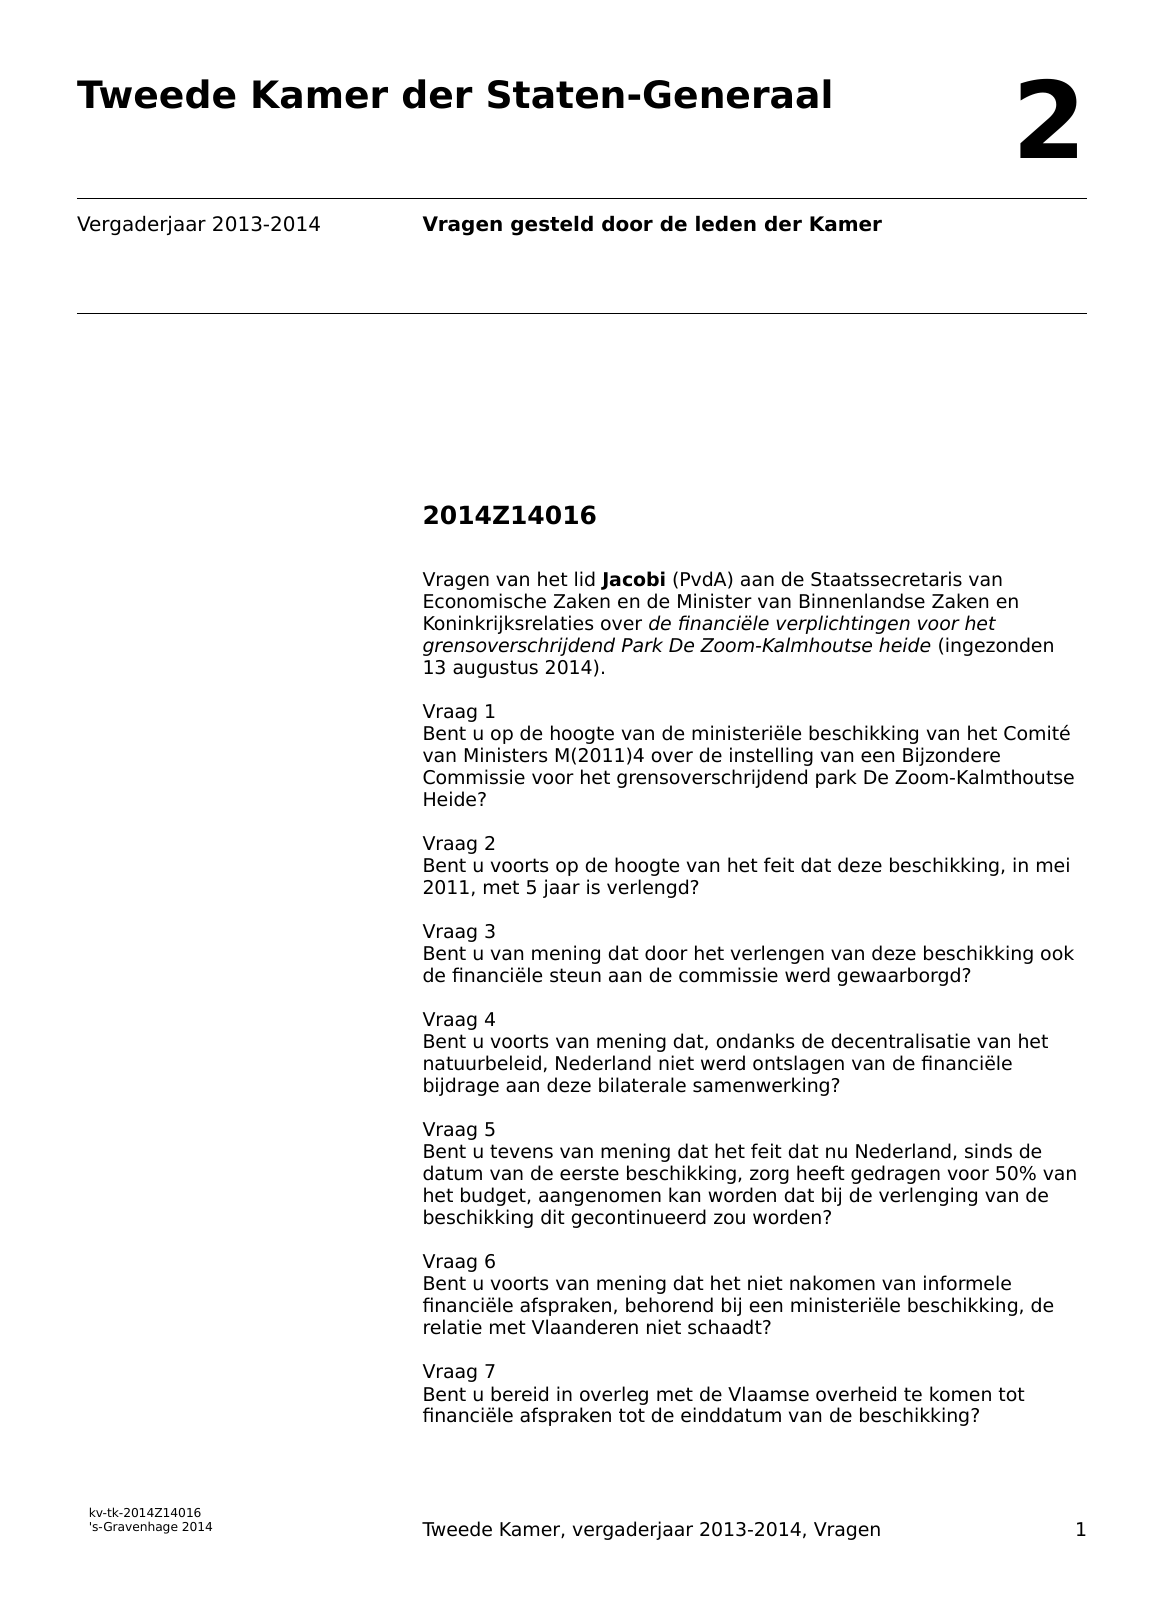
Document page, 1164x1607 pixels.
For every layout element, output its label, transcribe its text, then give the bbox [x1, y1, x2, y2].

text Bent u van mening dat door het verlengen van deze beschikking ook de financiële steun aan de commissie werd gewaarborgd? [422, 943, 1087, 987]
text Vraag 1 [422, 701, 1087, 723]
text 's-Gravenhage 2014 [88, 1520, 323, 1534]
text Vraag 2 [422, 833, 1087, 855]
table_header Tweede Kamer der Staten-Generaal [77, 59, 886, 198]
text Vraag 7 [422, 1361, 1087, 1383]
table_cell Vragen gesteld door de leden der Kamer [422, 199, 1087, 313]
text Vraag 5 [422, 1119, 1087, 1141]
text Bent u voorts van mening dat, ondanks de decentralisatie van het natuurbeleid, Nederland niet werd ontslagen van de financiële bijdrage aan deze bilaterale samenwerking? [422, 1031, 1087, 1097]
text Vraag 6 [422, 1251, 1087, 1273]
text Bent u bereid in overleg met de Vlaamse overheid te komen tot financiële afspraken tot de einddatum van de beschikking? [422, 1383, 1087, 1427]
text Bent u voorts van mening dat het niet nakomen van informele financiële afspraken, behorend bij een ministeriële beschikking, de relatie met Vlaanderen niet schaadt? [422, 1273, 1087, 1339]
text 2014Z14016 [422, 501, 1087, 531]
text Bent u op de hoogte van de ministeriële beschikking van het Comité van Ministers M(2011)4 over de instelling van een Bijzondere Commissie voor het grensoverschrijdend park De Zoom-Kalmthoutse Heide? [422, 723, 1087, 811]
table_header 2 [886, 59, 1087, 198]
text Bent u tevens van mening dat het feit dat nu Nederland, sinds de datum van de eerste beschikking, zorg heeft gedragen voor 50% van het budget, aangenomen kan worden dat bij de verlenging van de beschikking dit gecontinueerd zou worden? [422, 1141, 1087, 1229]
text kv-tk-2014Z14016 [88, 1506, 323, 1520]
text Vragen van het lid Jacobi (PvdA) aan de Staatssecretaris van Economische Zaken en de Minister van Binnenlandse Zaken en Koninkrijksrelaties over de financiële verplichtingen voor het grensoverschrijdend Park De Zoom-Kalmhoutse heide (ingezonden 13 augustus 2014). [422, 569, 1087, 679]
table_cell Vergaderjaar 2013-2014 [77, 199, 422, 313]
text Vraag 3 [422, 921, 1087, 943]
text Vraag 4 [422, 1009, 1087, 1031]
text Bent u voorts op de hoogte van het feit dat deze beschikking, in mei 2011, met 5 jaar is verlengd? [422, 855, 1087, 899]
